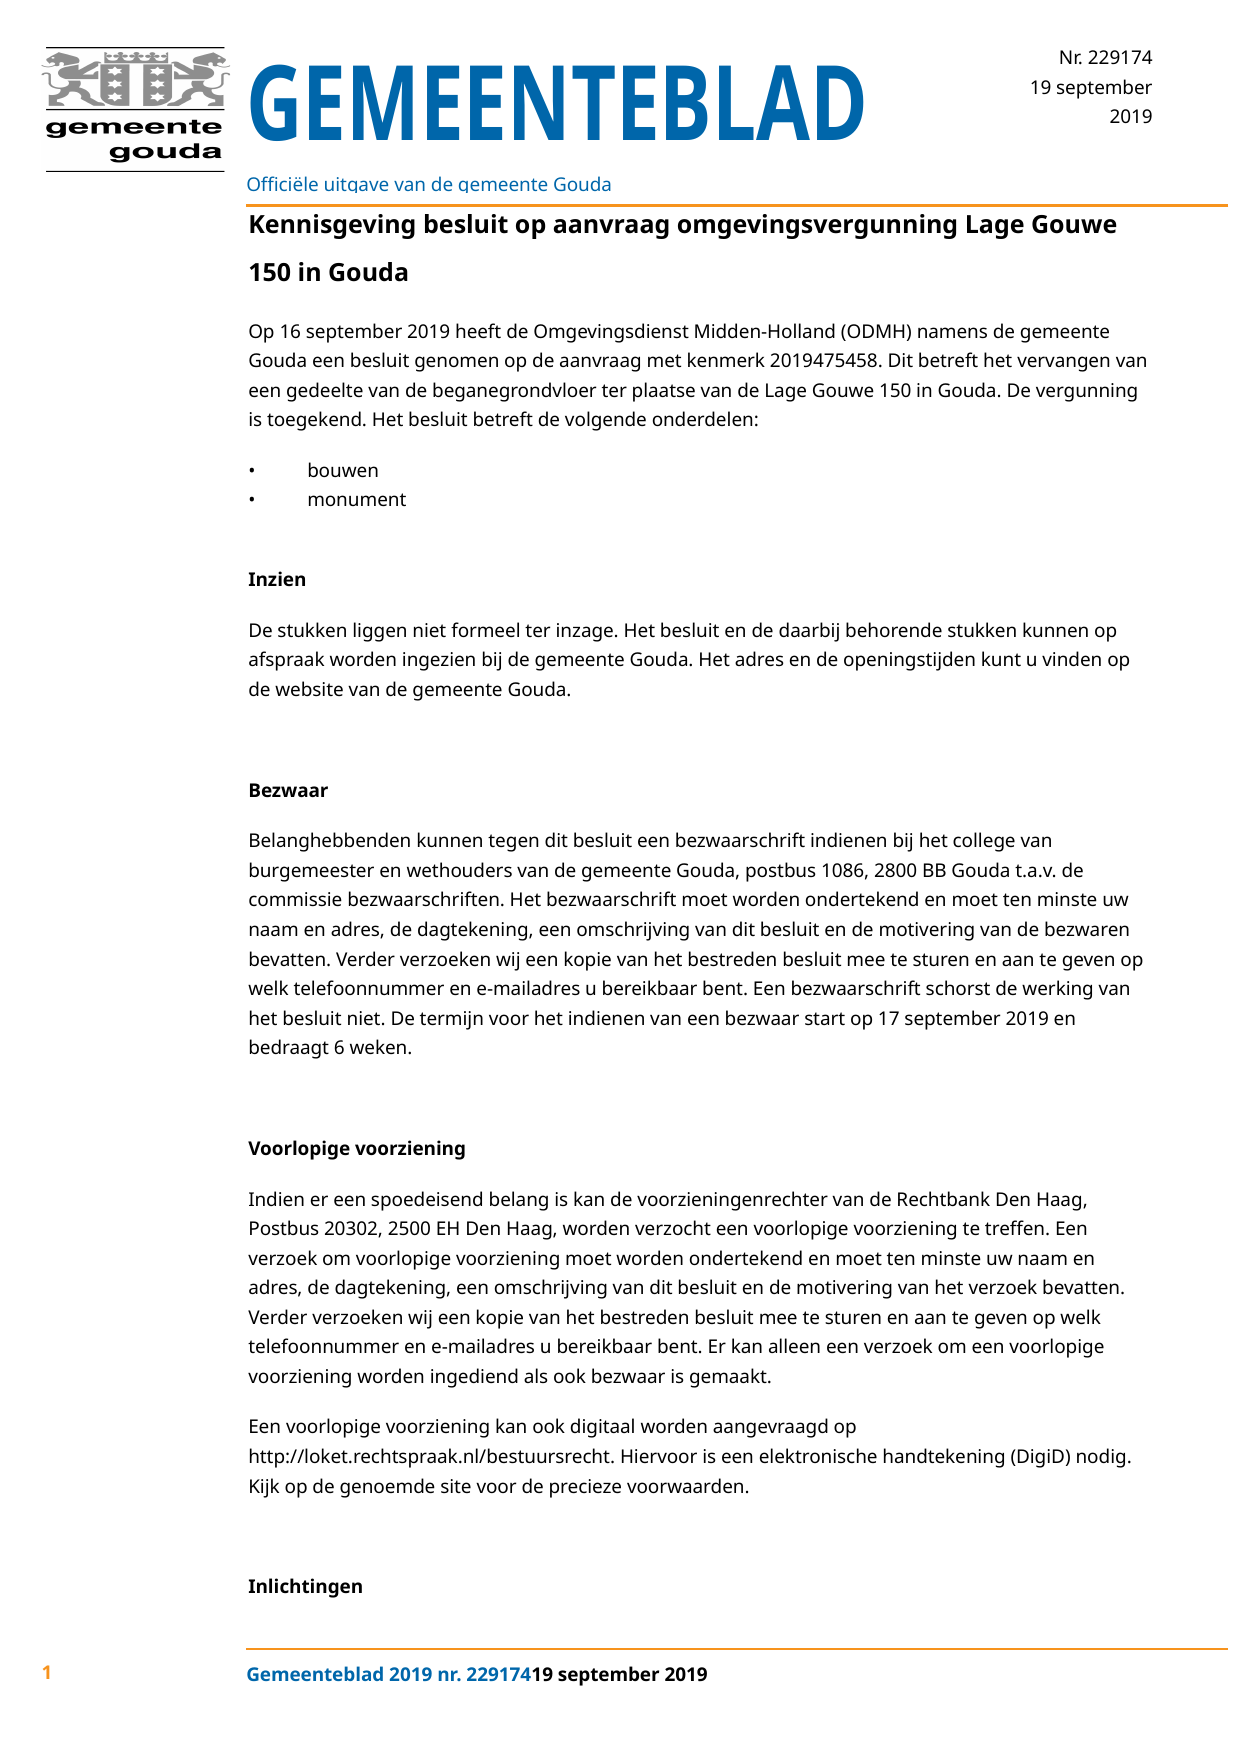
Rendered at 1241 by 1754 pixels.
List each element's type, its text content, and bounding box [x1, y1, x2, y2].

list monument [248, 487, 1152, 512]
text Kennisgeving besluit op aanvraag omgevingsvergunning Lage Gouwe 150 in Gouda [248, 207, 1152, 288]
text Indien er een spoedeisend belang is kan de voorzieningenrechter van de Rechtbank Den Haag, Postbus 20302, 2500 EH Den Haag, worden verzocht een voorlopige voorziening te treffen. Een verzoek om voorlopige voorziening moet worden ondertekend en moet ten minste uw naam en adres, de dagtekening, een omschrijving van dit besluit en de motivering van het verzoek bevatten. Verder verzoeken wij een kopie van het bestreden besluit mee te sturen en aan te geven op welk telefoonnummer en e-mailadres u bereikbaar bent. Er kan alleen een verzoek om een voorlopige voorziening worden ingediend als ook bezwaar is gemaakt. [248, 1186, 1152, 1389]
text Inzien [248, 567, 1152, 592]
text Op 16 september 2019 heeft de Omgevingsdienst Midden-Holland (ODMH) namens de gemeente Gouda een besluit genomen op de aanvraag met kenmerk 2019475458. Dit betreft het vervangen van een gedeelte van de beganegrondvloer ter plaatse van de Lage Gouwe 150 in Gouda. De vergunning is toegekend. Het besluit betreft de volgende onderdelen: [248, 318, 1152, 432]
text Belanghebbenden kunnen tegen dit besluit een bezwaarschrift indienen bij het college van burgemeester en wethouders van de gemeente Gouda, postbus 1086, 2800 BB Gouda t.a.v. de commissie bezwaarschriften. Het bezwaarschrift moet worden ondertekend en moet ten minste uw naam en adres, de dagtekening, een omschrijving van dit besluit en de motivering van de bezwaren bevatten. Verder verzoeken wij een kopie van het bestreden besluit mee te sturen en aan te geven op welk telefoonnummer en e-mailadres u bereikbaar bent. Een bezwaarschrift schorst de werking van het besluit niet. De termijn voor het indienen van een bezwaar start op 17 september 2019 en bedraagt 6 weken. [248, 827, 1152, 1060]
text De stukken liggen niet formeel ter inzage. Het besluit en de daarbij behorende stukken kunnen op afspraak worden ingezien bij de gemeente Gouda. Het adres en de openingstijden kunt u vinden op de website van de gemeente Gouda. [248, 617, 1152, 702]
list bouwen [248, 457, 1152, 483]
text Inlichtingen [248, 1574, 1152, 1599]
text Een voorlopige voorziening kan ook digitaal worden aangevraagd op http://loket.rechtspraak.nl/bestuursrecht. Hiervoor is een elektronische handtekening (DigiD) nodig. Kijk op de genoemde site voor de precieze voorwaarden. [248, 1414, 1152, 1499]
picture [41, 47, 231, 172]
text Voorlopige voorziening [248, 1135, 1152, 1161]
text Bezwaar [248, 777, 1152, 803]
